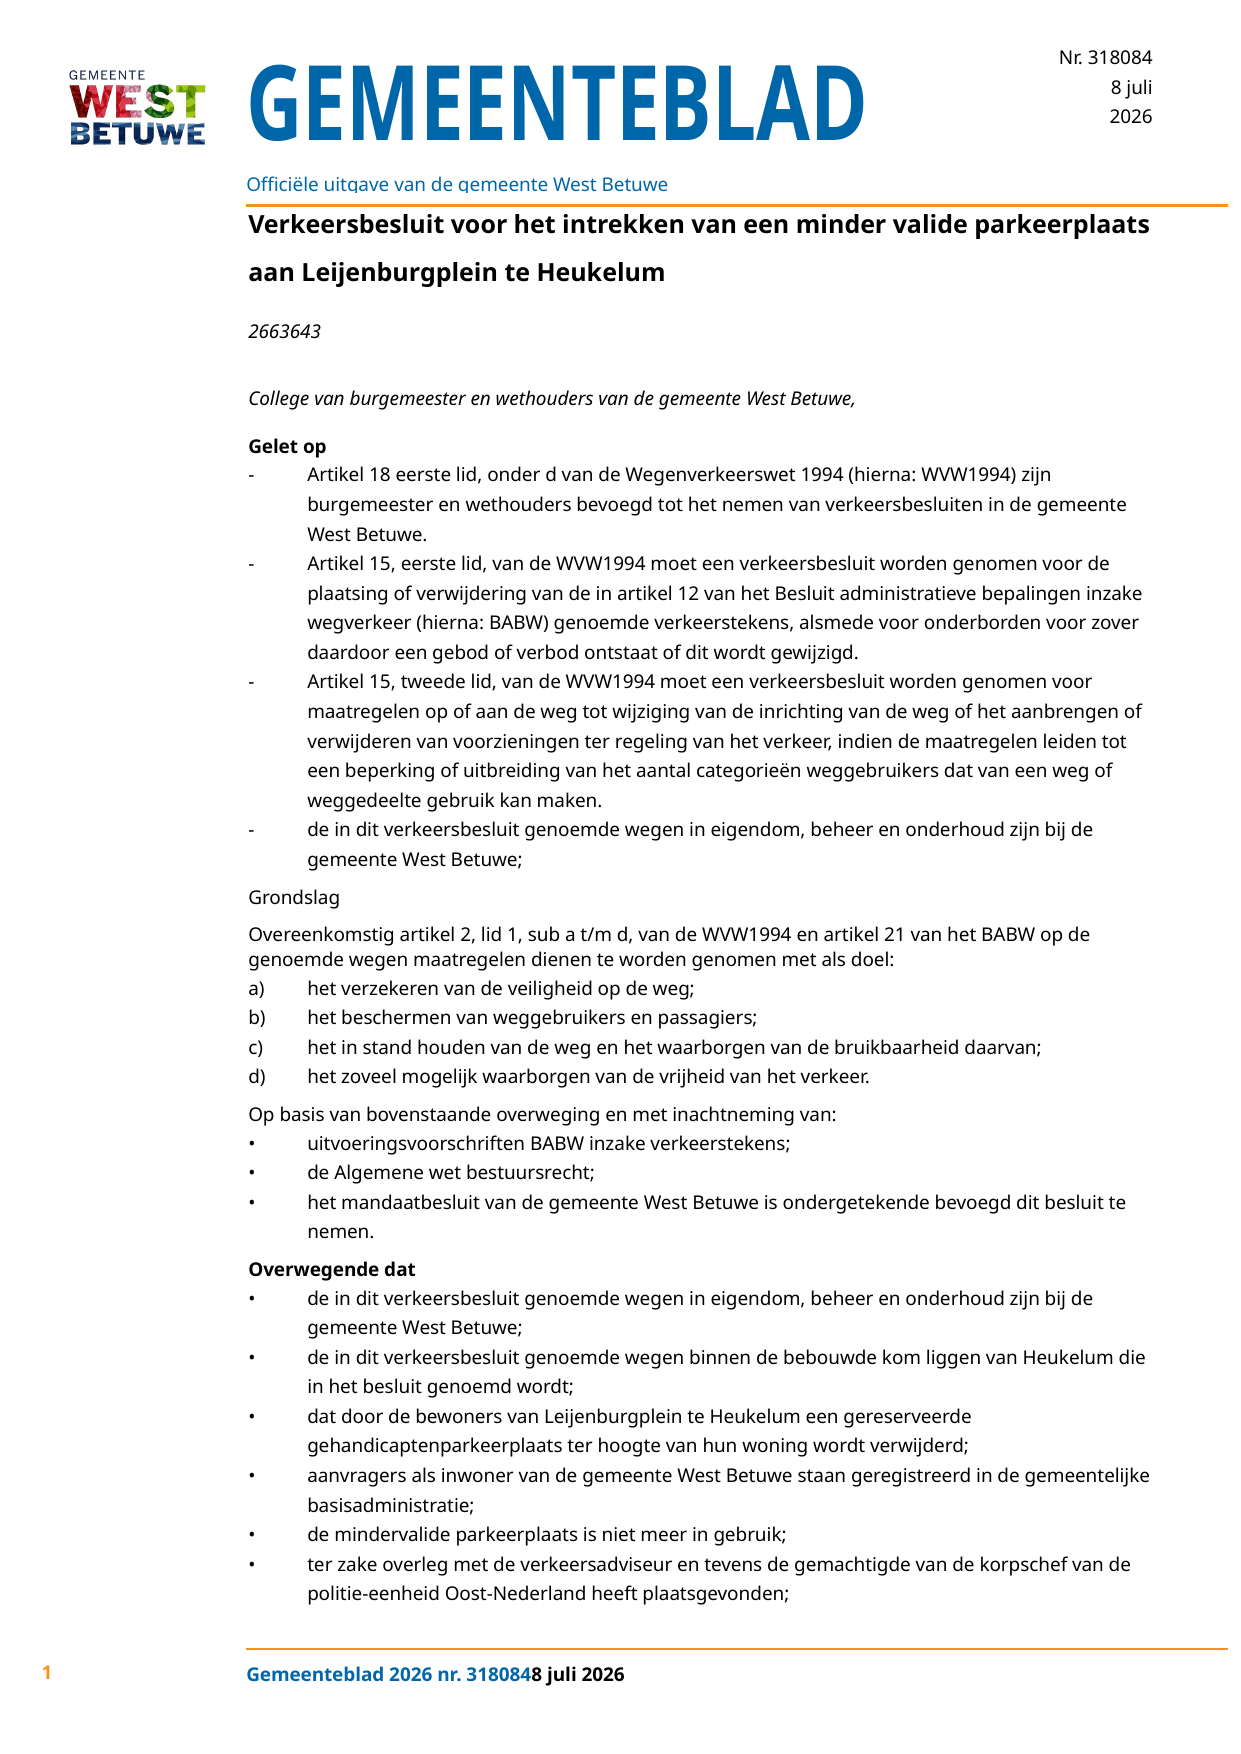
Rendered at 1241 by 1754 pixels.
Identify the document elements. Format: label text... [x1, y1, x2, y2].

text Grondslag [248, 884, 1152, 910]
text Verkeersbesluit voor het intrekken van een minder valide parkeerplaats aan Leijenburgplein te Heukelum [248, 207, 1152, 288]
list het zoveel mogelijk waarborgen van de vrijheid van het verkeer. [248, 1063, 1152, 1089]
text Op basis van bovenstaande overweging en met inachtneming van: [248, 1101, 1152, 1127]
list de mindervalide parkeerplaats is niet meer in gebruik; [248, 1521, 1152, 1547]
list het in stand houden van de weg en het waarborgen van de bruikbaarheid daarvan; [248, 1034, 1152, 1060]
text Overwegende dat [248, 1256, 1152, 1282]
list de in dit verkeersbesluit genoemde wegen in eigendom, beheer en onderhoud zijn bij de gemeente West Betuwe; [248, 1285, 1152, 1340]
list de Algemene wet bestuursrecht; [248, 1159, 1152, 1185]
list ter zake overleg met de verkeersadviseur en tevens de gemachtigde van de korpschef van de politie-eenheid Oost-Nederland heeft plaatsgevonden; [248, 1551, 1152, 1606]
list het beschermen van weggebruikers en passagiers; [248, 1004, 1152, 1030]
list Artikel 15, eerste lid, van de WVW1994 moet een verkeersbesluit worden genomen voor de plaatsing of verwijdering van de in artikel 12 van het Besluit administratieve bepalingen inzake wegverkeer (hierna: BABW) genoemde verkeerstekens, alsmede voor onderborden voor zover daardoor een gebod of verbod ontstaat of dit wordt gewijzigd. [248, 550, 1152, 665]
list de in dit verkeersbesluit genoemde wegen in eigendom, beheer en onderhoud zijn bij de gemeente West Betuwe; [248, 817, 1152, 872]
list aanvragers als inwoner van de gemeente West Betuwe staan geregistreerd in de gemeentelijke basisadministratie; [248, 1462, 1152, 1518]
picture [41, 47, 231, 172]
text College van burgemeester en wethouders van de gemeente West Betuwe, [248, 386, 1152, 411]
text 2663643 [248, 318, 1152, 344]
list de in dit verkeersbesluit genoemde wegen binnen de bebouwde kom liggen van Heukelum die in het besluit genoemd wordt; [248, 1344, 1152, 1399]
text Gelet op [248, 433, 1152, 459]
list het mandaatbesluit van de gemeente West Betuwe is ondergetekende bevoegd dit besluit te nemen. [248, 1189, 1152, 1244]
text Overeenkomstig artikel 2, lid 1, sub a t/m d, van de WVW1994 en artikel 21 van het BABW op de genoemde wegen maatregelen dienen te worden genomen met als doel: [248, 921, 1152, 972]
list het verzekeren van de veiligheid op de weg; [248, 975, 1152, 1001]
list Artikel 15, tweede lid, van de WVW1994 moet een verkeersbesluit worden genomen voor maatregelen op of aan de weg tot wijziging van de inrichting van de weg of het aanbrengen of verwijderen van voorzieningen ter regeling van het verkeer, indien de maatregelen leiden tot een beperking of uitbreiding van het aantal categorieën weggebruikers dat van een weg of weggedeelte gebruik kan maken. [248, 669, 1152, 813]
list uitvoeringsvoorschriften BABW inzake verkeerstekens; [248, 1130, 1152, 1156]
list dat door de bewoners van Leijenburgplein te Heukelum een gereserveerde gehandicaptenparkeerplaats ter hoogte van hun woning wordt verwijderd; [248, 1403, 1152, 1458]
list Artikel 18 eerste lid, onder d van de Wegenverkeerswet 1994 (hierna: WVW1994) zijn burgemeester en wethouders bevoegd tot het nemen van verkeersbesluiten in de gemeente West Betuwe. [248, 462, 1152, 546]
